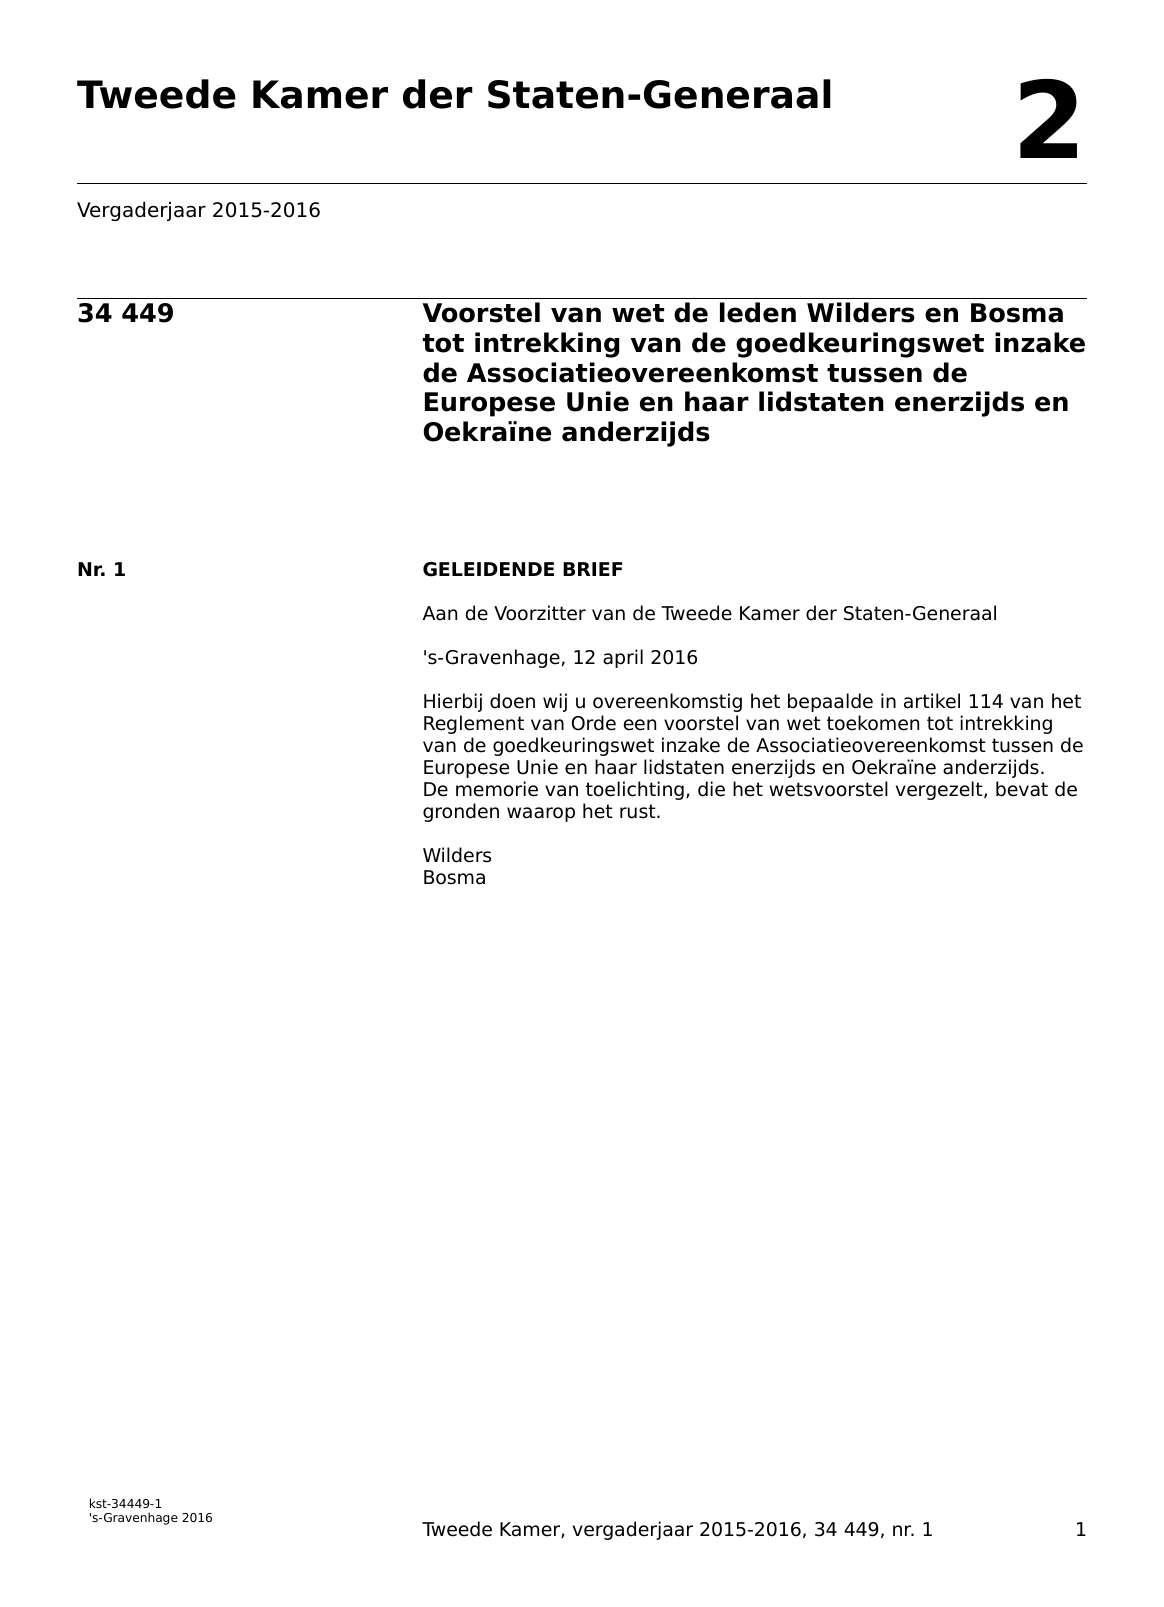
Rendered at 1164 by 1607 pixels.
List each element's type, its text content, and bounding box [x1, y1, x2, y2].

table_header Tweede Kamer der Staten-Generaal [77, 59, 886, 183]
text 's-Gravenhage 2016 [88, 1511, 323, 1525]
subtitle Nr. 1 GELEIDENDE BRIEF [77, 558, 1087, 580]
text 's-Gravenhage, 12 april 2016 [422, 647, 1087, 669]
text De memorie van toelichting, die het wetsvoorstel vergezelt, bevat de gronden waarop het rust. [422, 779, 1087, 823]
text Wilders [422, 845, 1087, 867]
text Hierbij doen wij u overeenkomstig het bepaalde in artikel 114 van het Reglement van Orde een voorstel van wet toekomen tot intrekking van de goedkeuringswet inzake de Associatieovereenkomst tussen de Europese Unie en haar lidstaten enerzijds en Oekraïne anderzijds. [422, 691, 1087, 779]
text Bosma [422, 867, 1087, 889]
table_header 2 [886, 59, 1087, 183]
table_cell Vergaderjaar 2015-2016 [77, 184, 1087, 298]
subtitle 34 449 Voorstel van wet de leden Wilders en Bosma tot intrekking van de goedkeuringswet inzake de Associatieovereenkomst tussen de Europese Unie en haar lidstaten enerzijds en Oekraïne anderzijds [77, 299, 1087, 447]
text kst-34449-1 [88, 1497, 323, 1511]
text Aan de Voorzitter van de Tweede Kamer der Staten-Generaal [422, 603, 1087, 624]
